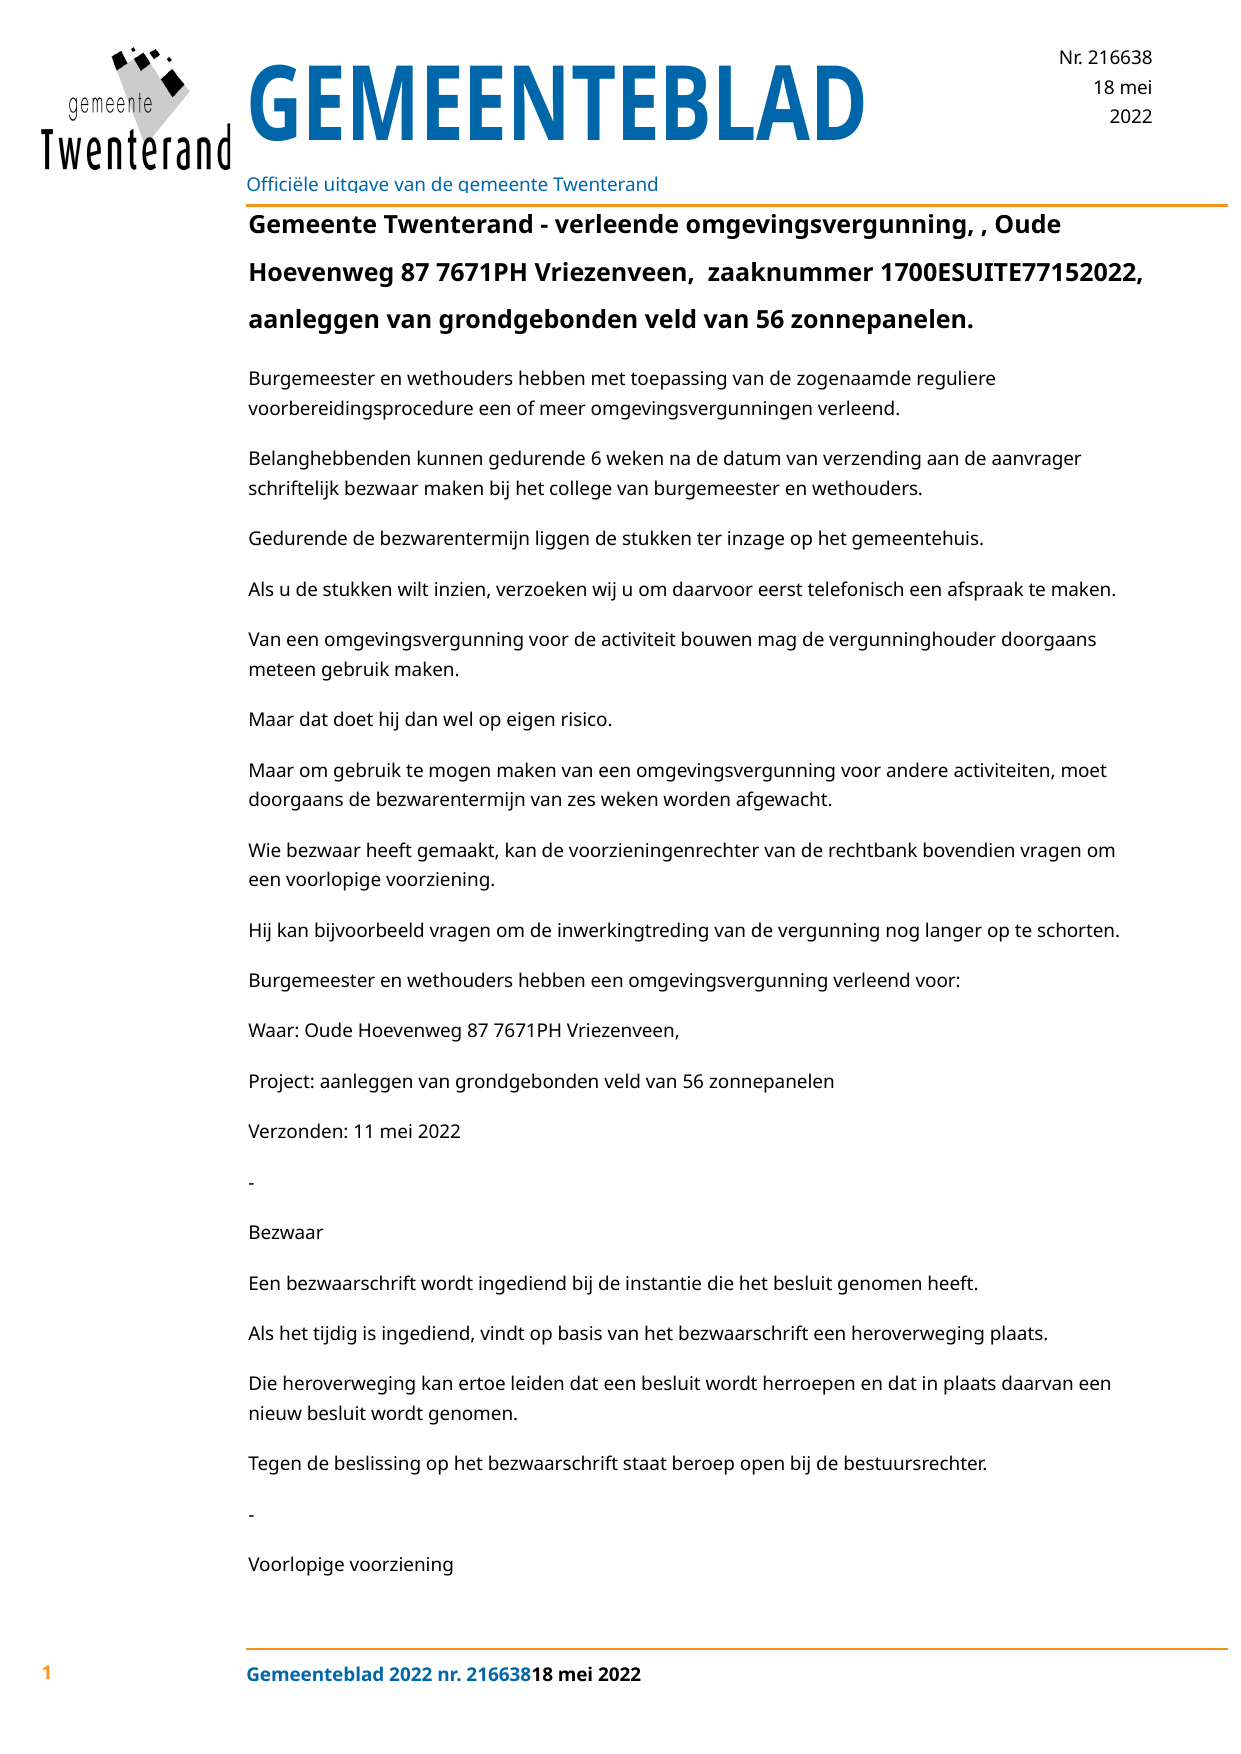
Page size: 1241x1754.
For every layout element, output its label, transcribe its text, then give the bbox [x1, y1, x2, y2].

text Als het tijdig is ingediend, vindt op basis van het bezwaarschrift een heroverweging plaats. [248, 1320, 1152, 1346]
text Burgemeester en wethouders hebben met toepassing van de zogenaamde reguliere voorbereidingsprocedure een of meer omgevingsvergunningen verleend. [248, 366, 1152, 421]
text Burgemeester en wethouders hebben een omgevingsvergunning verleend voor: [248, 967, 1152, 993]
picture [41, 47, 231, 172]
text Verzonden: 11 mei 2022 [248, 1118, 1152, 1144]
text Bezwaar [248, 1219, 1152, 1245]
text Voorlopige voorziening [248, 1551, 1152, 1577]
text Als u de stukken wilt inzien, verzoeken wij u om daarvoor eerst telefonisch een afspraak te maken. [248, 576, 1152, 602]
text - [248, 1501, 1152, 1527]
text Maar om gebruik te mogen maken van een omgevingsvergunning voor andere activiteiten, moet doorgaans de bezwarentermijn van zes weken worden afgewacht. [248, 757, 1152, 812]
text Belanghebbenden kunnen gedurende 6 weken na de datum van verzending aan de aanvrager schriftelijk bezwaar maken bij het college van burgemeester en wethouders. [248, 446, 1152, 501]
text Hij kan bijvoorbeeld vragen om de inwerkingtreding van de vergunning nog langer op te schorten. [248, 917, 1152, 942]
text Gemeente Twenterand - verleende omgevingsvergunning, , Oude Hoevenweg 87 7671PH Vriezenveen, zaaknummer 1700ESUITE77152022, aanleggen van grondgebonden veld van 56 zonnepanelen. [248, 207, 1152, 336]
text Maar dat doet hij dan wel op eigen risico. [248, 706, 1152, 732]
text Project: aanleggen van grondgebonden veld van 56 zonnepanelen [248, 1068, 1152, 1094]
text Wie bezwaar heeft gemaakt, kan de voorzieningenrechter van de rechtbank bovendien vragen om een voorlopige voorziening. [248, 837, 1152, 892]
text Gedurende de bezwarentermijn liggen de stukken ter inzage op het gemeentehuis. [248, 526, 1152, 551]
text Waar: Oude Hoevenweg 87 7671PH Vriezenveen, [248, 1018, 1152, 1043]
text Een bezwaarschrift wordt ingediend bij de instantie die het besluit genomen heeft. [248, 1270, 1152, 1295]
text - [248, 1169, 1152, 1194]
text Die heroverweging kan ertoe leiden dat een besluit wordt herroepen en dat in plaats daarvan een nieuw besluit wordt genomen. [248, 1371, 1152, 1426]
text Van een omgevingsvergunning voor de activiteit bouwen mag de vergunninghouder doorgaans meteen gebruik maken. [248, 626, 1152, 682]
text Tegen de beslissing op het bezwaarschrift staat beroep open bij de bestuursrechter. [248, 1451, 1152, 1476]
